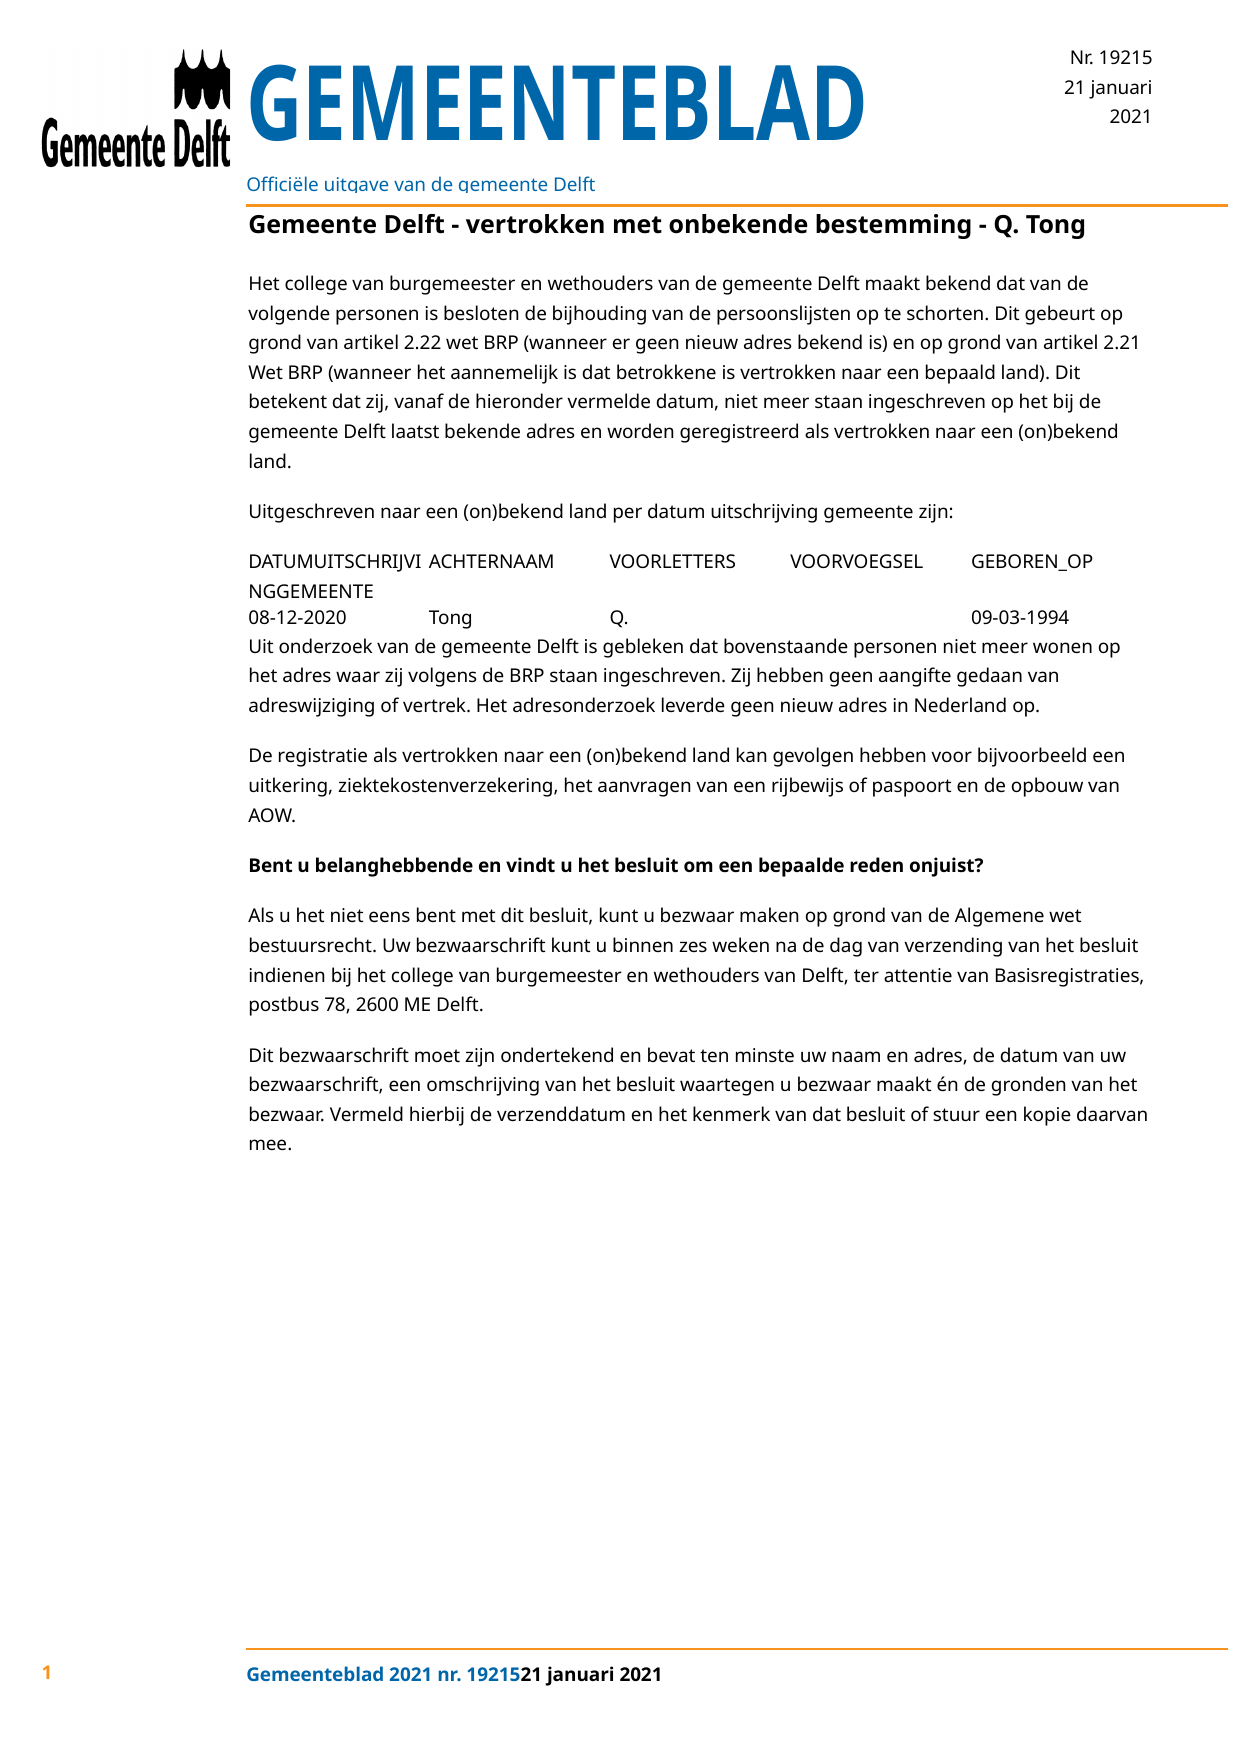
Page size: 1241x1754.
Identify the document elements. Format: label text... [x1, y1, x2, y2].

table_cell Q. [609, 604, 790, 630]
table_header DATUMUITSCHRIJVINGGEMEENTE [248, 549, 429, 604]
table_header VOORVOEGSEL [790, 549, 971, 604]
text Dit bezwaarschrift moet zijn ondertekend en bevat ten minste uw naam en adres, de datum van uw bezwaarschrift, een omschrijving van het besluit waartegen u bezwaar maakt én de gronden van het bezwaar. Vermeld hierbij de verzenddatum en het kenmerk van dat besluit of stuur een kopie daarvan mee. [248, 1042, 1152, 1156]
text Als u het niet eens bent met dit besluit, kunt u bezwaar maken op grond van de Algemene wet bestuursrecht. Uw bezwaarschrift kunt u binnen zes weken na de dag van verzending van het besluit indienen bij het college van burgemeester en wethouders van Delft, ter attentie van Basisregistraties, postbus 78, 2600 ME Delft. [248, 903, 1152, 1017]
text Bent u belanghebbende en vindt u het besluit om een bepaalde reden onjuist? [248, 852, 1152, 878]
table_header GEBOREN_OP [971, 549, 1152, 604]
text De registratie als vertrokken naar een (on)bekend land kan gevolgen hebben voor bijvoorbeeld een uitkering, ziektekostenverzekering, het aanvragen van een rijbewijs of paspoort en de opbouw van AOW. [248, 743, 1152, 827]
table_cell 09-03-1994 [971, 604, 1152, 630]
text Gemeente Delft - vertrokken met onbekende bestemming - Q. Tong [248, 207, 1152, 241]
text Uit onderzoek van de gemeente Delft is gebleken dat bovenstaande personen niet meer wonen op het adres waar zij volgens de BRP staan ingeschreven. Zij hebben geen aangifte gedaan van adreswijziging of vertrek. Het adresonderzoek leverde geen nieuw adres in Nederland op. [248, 633, 1152, 718]
table_header VOORLETTERS [609, 549, 790, 604]
table_header ACHTERNAAM [429, 549, 609, 604]
table_cell [790, 604, 971, 630]
table_cell Tong [429, 604, 609, 630]
picture [41, 47, 231, 172]
table_cell 08-12-2020 [248, 604, 429, 630]
text Uitgeschreven naar een (on)bekend land per datum uitschrijving gemeente zijn: [248, 498, 1152, 524]
text Het college van burgemeester en wethouders van de gemeente Delft maakt bekend dat van de volgende personen is besloten de bijhouding van de persoonslijsten op te schorten. Dit gebeurt op grond van artikel 2.22 wet BRP (wanneer er geen nieuw adres bekend is) en op grond van artikel 2.21 Wet BRP (wanneer het aannemelijk is dat betrokkene is vertrokken naar een bepaald land). Dit betekent dat zij, vanaf de hieronder vermelde datum, niet meer staan ingeschreven op het bij de gemeente Delft laatst bekende adres en worden geregistreerd als vertrokken naar een (on)bekend land. [248, 270, 1152, 473]
